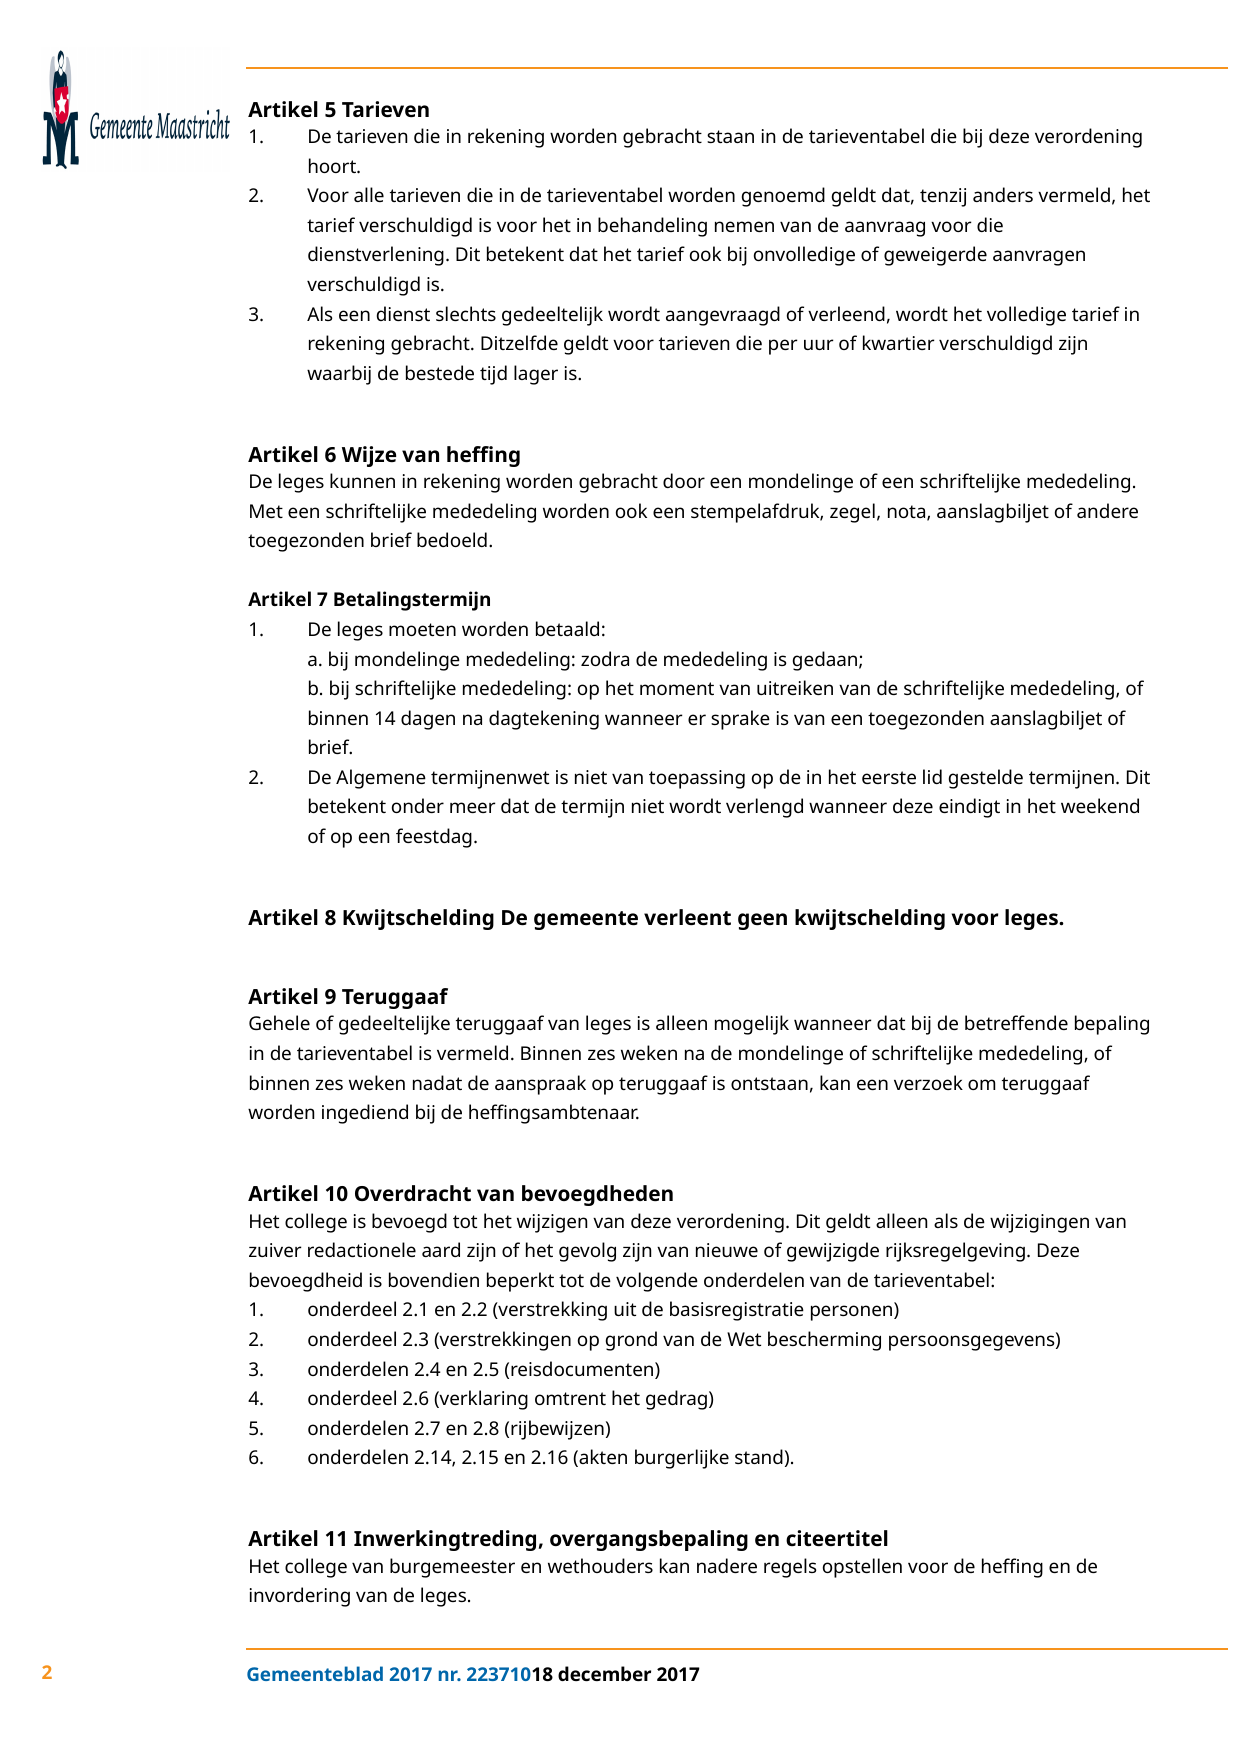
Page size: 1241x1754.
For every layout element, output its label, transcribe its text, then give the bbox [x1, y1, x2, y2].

list De leges moeten worden betaald: [248, 616, 1152, 642]
text Artikel 11 Inwerkingtreding, overgangsbepaling en citeertitel [248, 1524, 1152, 1553]
list De Algemene termijnenwet is niet van toepassing op de in het eerste lid gestelde termijnen. Dit betekent onder meer dat de termijn niet wordt verlengd wanneer deze eindigt in het weekend of op een feestdag. [248, 764, 1152, 849]
list Als een dienst slechts gedeeltelijk wordt aangevraagd of verleend, wordt het volledige tarief in rekening gebracht. Ditzelfde geldt voor tarieven die per uur of kwartier verschuldigd zijn waarbij de bestede tijd lager is. [248, 301, 1152, 386]
text Artikel 5 Tarieven [248, 95, 1152, 123]
text Artikel 6 Wijze van heffing [248, 440, 1152, 468]
text Artikel 7 Betalingstermijn [248, 587, 1152, 612]
list onderdeel 2.1 en 2.2 (verstrekking uit de basisregistratie personen) [248, 1297, 1152, 1322]
list onderdelen 2.4 en 2.5 (reisdocumenten) [248, 1356, 1152, 1381]
text Artikel 9 Teruggaaf [248, 982, 1152, 1011]
picture [41, 47, 231, 172]
list a. bij mondelinge mededeling: zodra de mededeling is gedaan; [248, 646, 1152, 672]
list Voor alle tarieven die in de tarieventabel worden genoemd geldt dat, tenzij anders vermeld, het tarief verschuldigd is voor het in behandeling nemen van de aanvraag voor die dienstverlening. Dit betekent dat het tarief ook bij onvolledige of geweigerde aanvragen verschuldigd is. [248, 182, 1152, 297]
list onderdeel 2.3 (verstrekkingen op grond van de Wet bescherming persoonsgegevens) [248, 1326, 1152, 1352]
list b. bij schriftelijke mededeling: op het moment van uitreiken van de schriftelijke mededeling, of binnen 14 dagen na dagtekening wanneer er sprake is van een toegezonden aanslagbiljet of brief. [248, 675, 1152, 760]
text Artikel 10 Overdracht van bevoegdheden [248, 1179, 1152, 1208]
text Artikel 8 Kwijtschelding De gemeente verleent geen kwijtschelding voor leges. [248, 903, 1152, 932]
text Het college van burgemeester en wethouders kan nadere regels opstellen voor de heffing en de invordering van de leges. [248, 1553, 1152, 1608]
text Gehele of gedeeltelijke teruggaaf van leges is alleen mogelijk wanneer dat bij de betreffende bepaling in de tarieventabel is vermeld. Binnen zes weken na de mondelinge of schriftelijke mededeling, of binnen zes weken nadat de aanspraak op teruggaaf is ontstaan, kan een verzoek om teruggaaf worden ingediend bij de heffingsambtenaar. [248, 1011, 1152, 1125]
list De tarieven die in rekening worden gebracht staan in de tarieventabel die bij deze verordening hoort. [248, 123, 1152, 178]
text Het college is bevoegd tot het wijzigen van deze verordening. Dit geldt alleen als de wijzigingen van zuiver redactionele aard zijn of het gevolg zijn van nieuwe of gewijzigde rijksregelgeving. Deze bevoegdheid is bovendien beperkt tot de volgende onderdelen van de tarieventabel: [248, 1208, 1152, 1293]
list onderdeel 2.6 (verklaring omtrent het gedrag) [248, 1385, 1152, 1411]
list onderdelen 2.14, 2.15 en 2.16 (akten burgerlijke stand). [248, 1444, 1152, 1470]
text De leges kunnen in rekening worden gebracht door een mondelinge of een schriftelijke mededeling. Met een schriftelijke mededeling worden ook een stempelafdruk, zegel, nota, aanslagbiljet of andere toegezonden brief bedoeld. [248, 468, 1152, 553]
list onderdelen 2.7 en 2.8 (rijbewijzen) [248, 1415, 1152, 1441]
